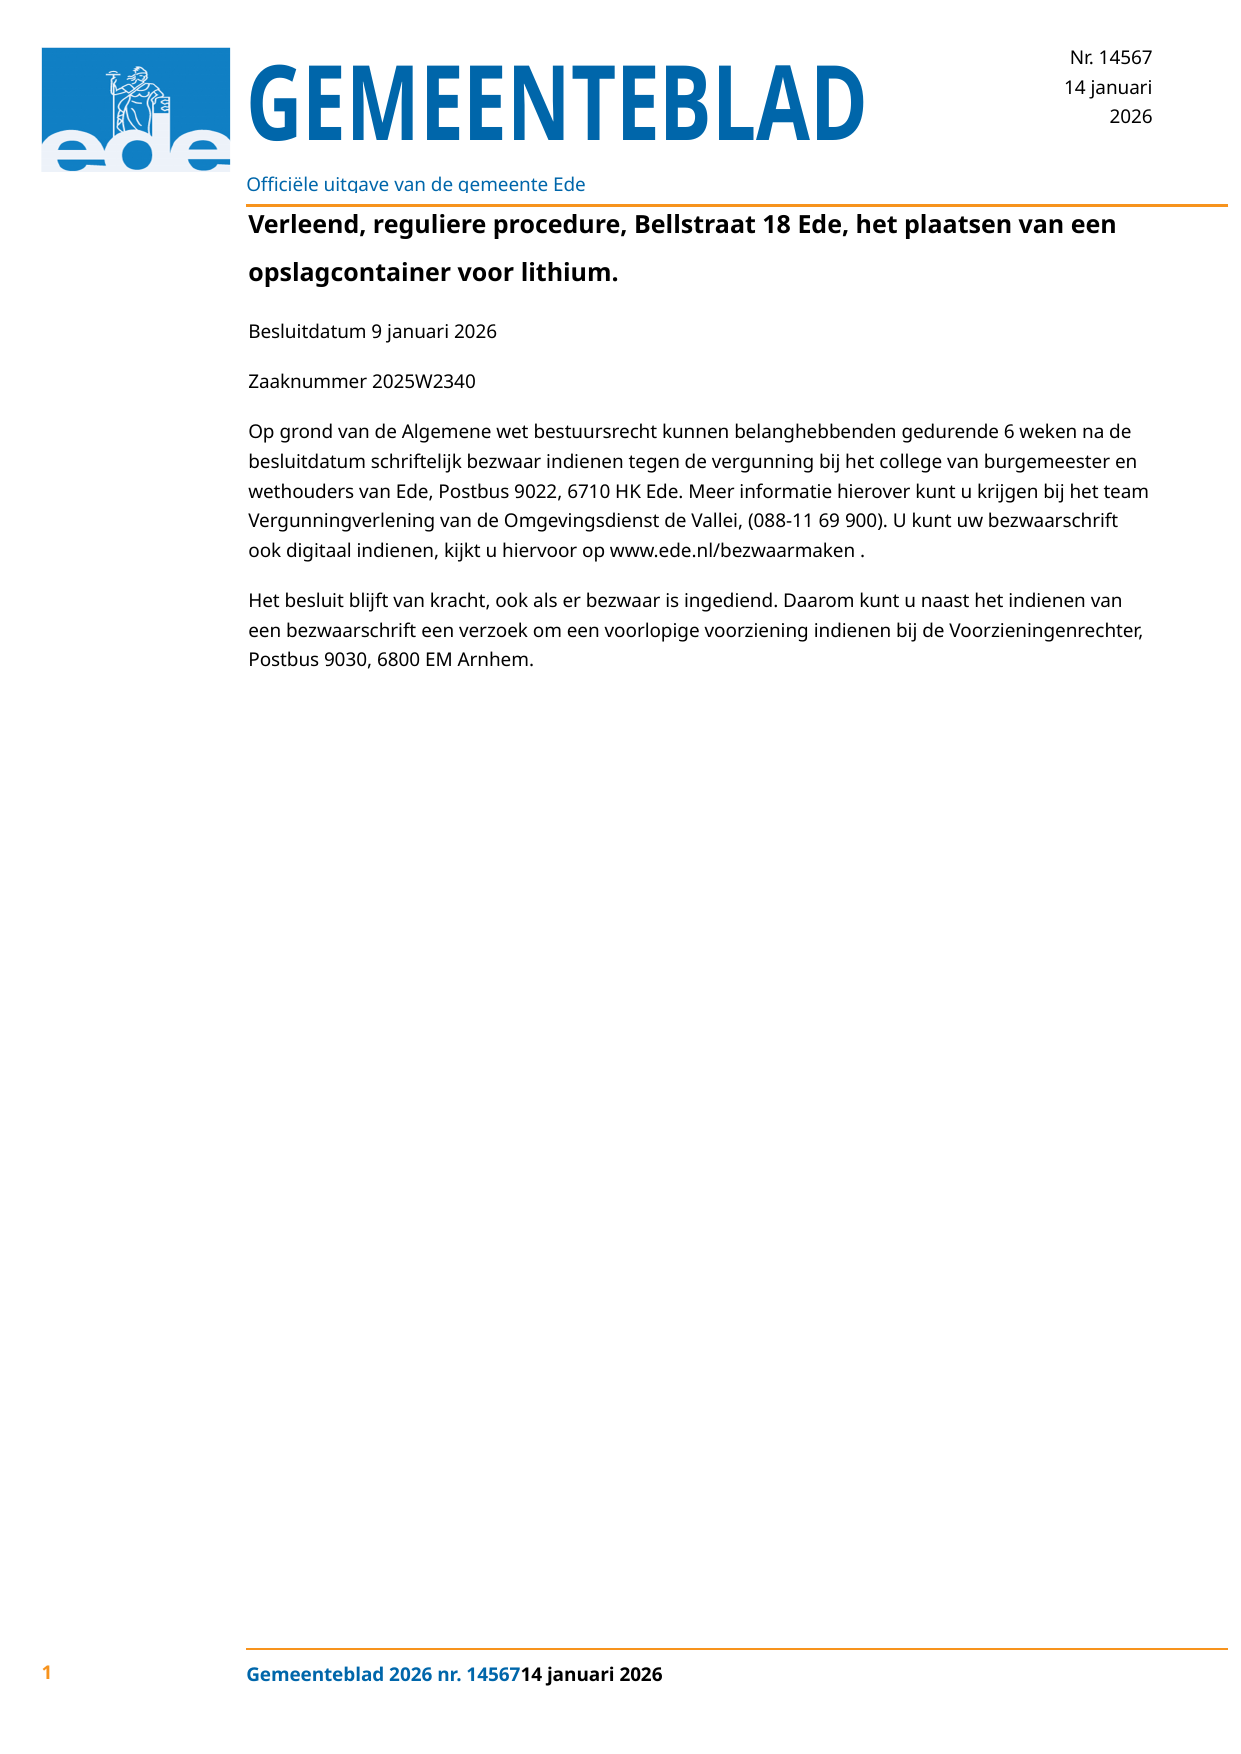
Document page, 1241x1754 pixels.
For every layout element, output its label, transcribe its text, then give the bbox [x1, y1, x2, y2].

text Verleend, reguliere procedure, Bellstraat 18 Ede, het plaatsen van een opslagcontainer voor lithium. [248, 207, 1152, 288]
picture [41, 47, 231, 172]
text Besluitdatum 9 januari 2026 [248, 318, 1152, 344]
text Op grond van de Algemene wet bestuursrecht kunnen belanghebbenden gedurende 6 weken na de besluitdatum schriftelijk bezwaar indienen tegen de vergunning bij het college van burgemeester en wethouders van Ede, Postbus 9022, 6710 HK Ede. Meer informatie hierover kunt u krijgen bij het team Vergunningverlening van de Omgevingsdienst de Vallei, (088-11 69 900). U kunt uw bezwaarschrift ook digitaal indienen, kijkt u hiervoor op www.ede.nl/bezwaarmaken . [248, 419, 1152, 563]
text Zaaknummer 2025W2340 [248, 368, 1152, 394]
text Het besluit blijft van kracht, ook als er bezwaar is ingediend. Daarom kunt u naast het indienen van een bezwaarschrift een verzoek om een voorlopige voorziening indienen bij de Voorzieningenrechter, Postbus 9030, 6800 EM Arnhem. [248, 587, 1152, 672]
